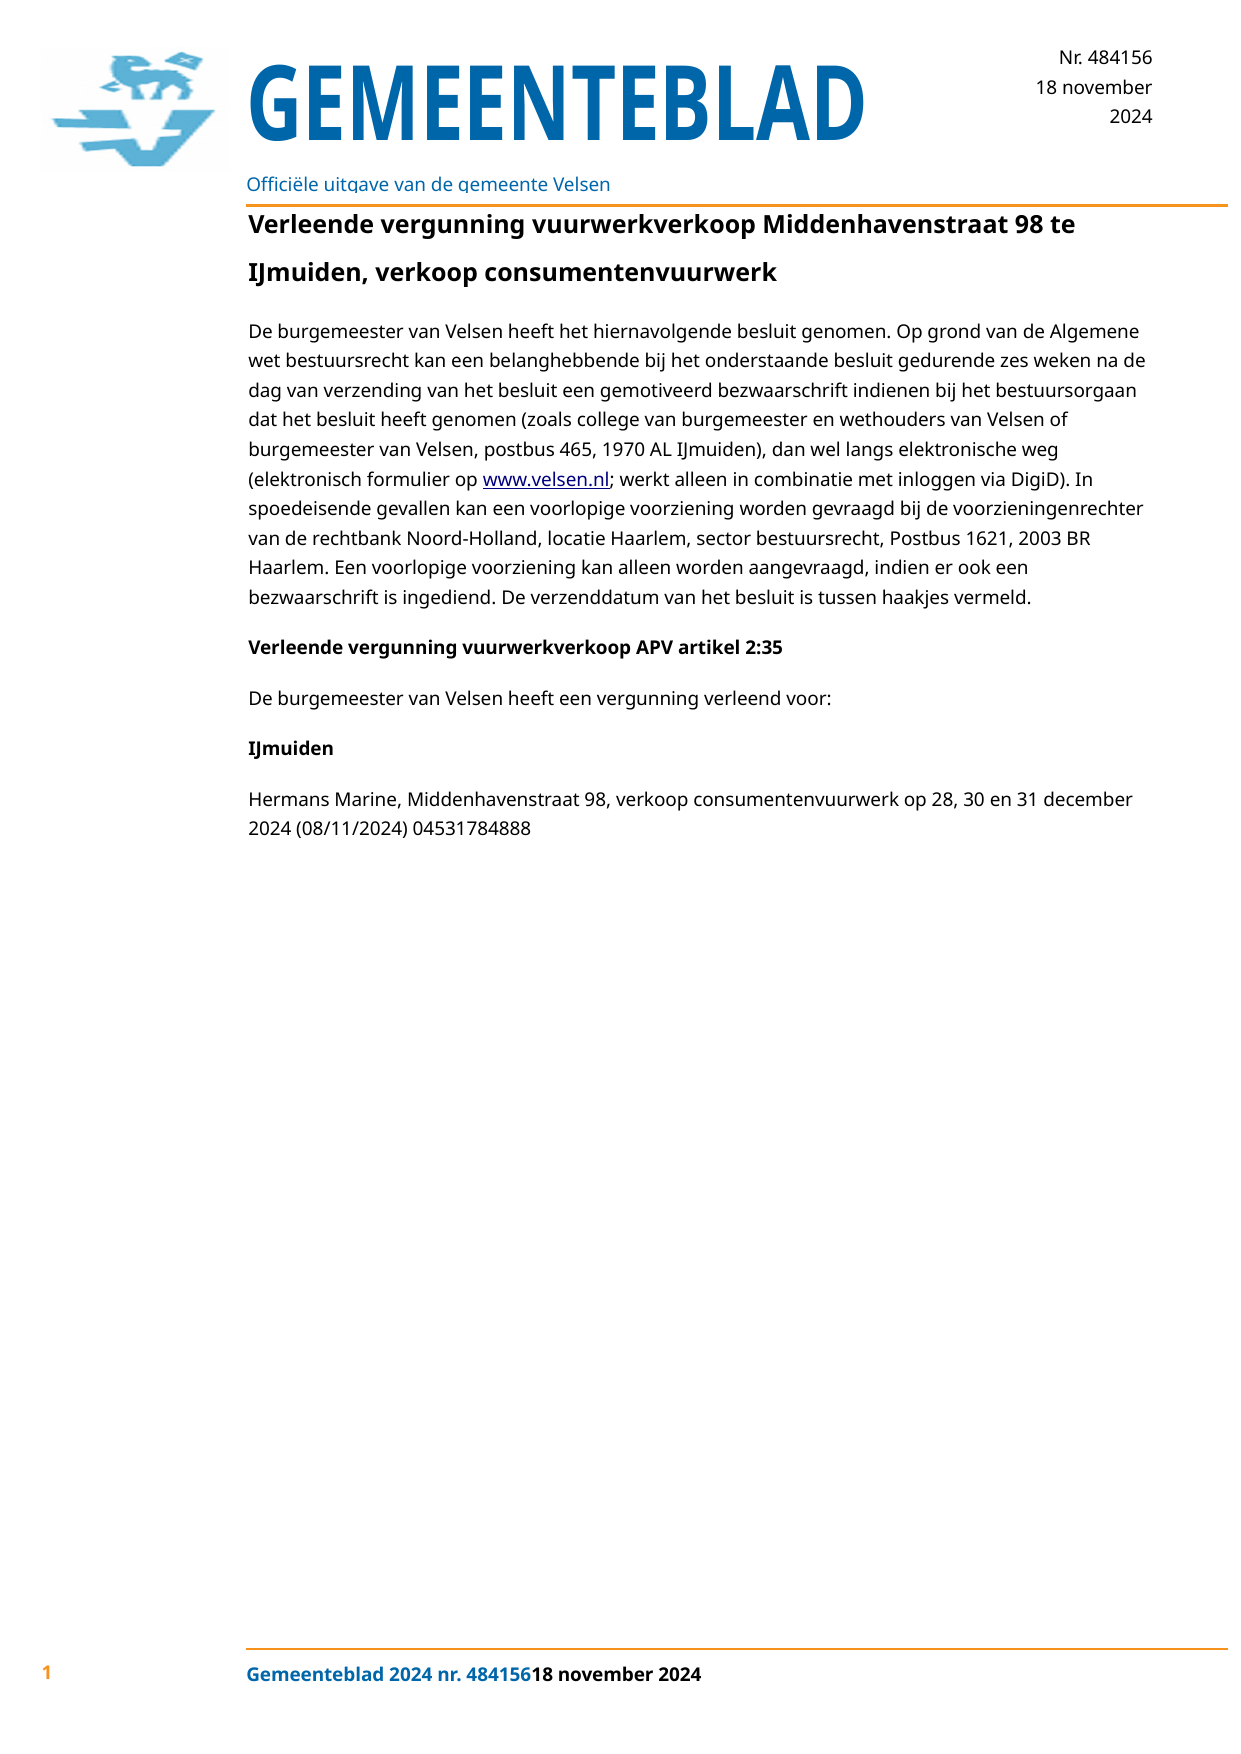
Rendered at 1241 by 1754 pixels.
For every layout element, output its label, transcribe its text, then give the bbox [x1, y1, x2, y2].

text Hermans Marine, Middenhavenstraat 98, verkoop consumentenvuurwerk op 28, 30 en 31 december 2024 (08/11/2024) 04531784888 [248, 786, 1152, 841]
text Verleende vergunning vuurwerkverkoop APV artikel 2:35 [248, 634, 1152, 660]
picture [41, 47, 231, 172]
text De burgemeester van Velsen heeft een vergunning verleend voor: [248, 685, 1152, 711]
text Verleende vergunning vuurwerkverkoop Middenhavenstraat 98 te IJmuiden, verkoop consumentenvuurwerk [248, 207, 1152, 288]
text IJmuiden [248, 735, 1152, 761]
text De burgemeester van Velsen heeft het hiernavolgende besluit genomen. Op grond van de Algemene wet bestuursrecht kan een belanghebbende bij het onderstaande besluit gedurende zes weken na de dag van verzending van het besluit een gemotiveerd bezwaarschrift indienen bij het bestuursorgaan dat het besluit heeft genomen (zoals college van burgemeester en wethouders van Velsen of burgemeester van Velsen, postbus 465, 1970 AL IJmuiden), dan wel langs elektronische weg (elektronisch formulier op www.velsen.nl; werkt alleen in combinatie met inloggen via DigiD). In spoedeisende gevallen kan een voorlopige voorziening worden gevraagd bij de voorzieningenrechter van de rechtbank Noord-Holland, locatie Haarlem, sector bestuursrecht, Postbus 1621, 2003 BR Haarlem. Een voorlopige voorziening kan alleen worden aangevraagd, indien er ook een bezwaarschrift is ingediend. De verzenddatum van het besluit is tussen haakjes vermeld. [248, 318, 1152, 610]
